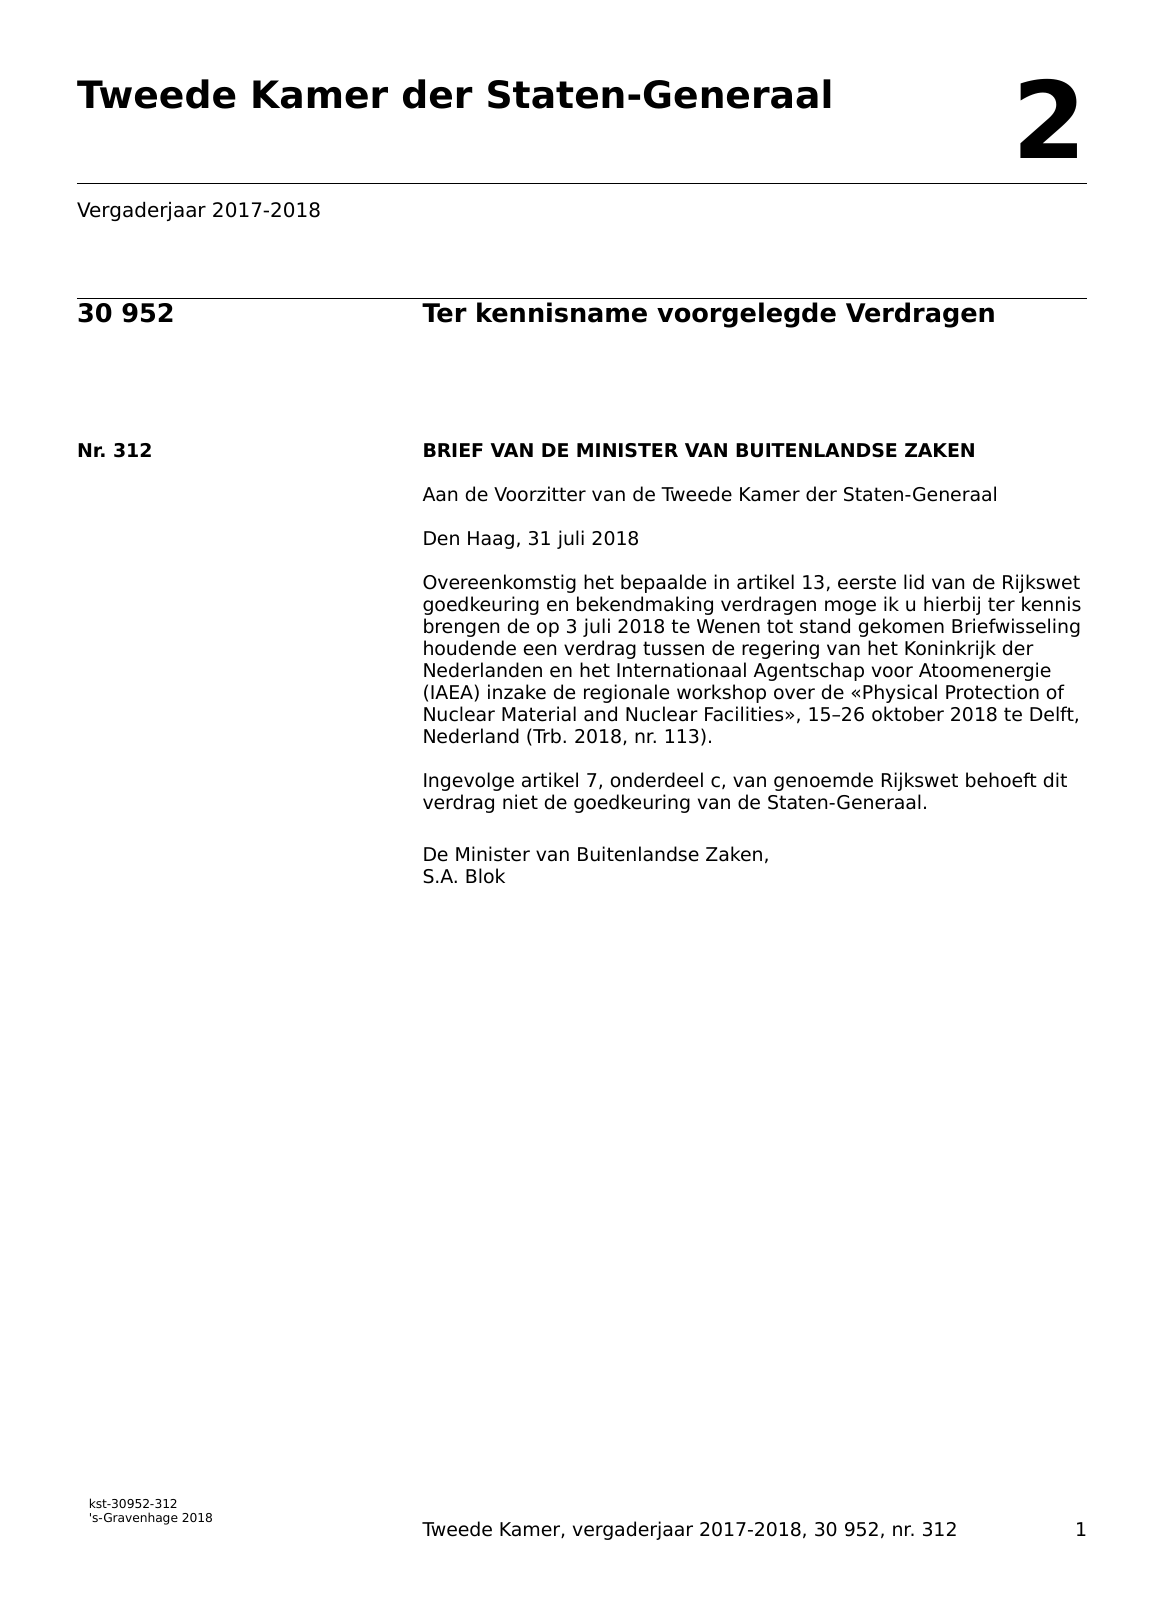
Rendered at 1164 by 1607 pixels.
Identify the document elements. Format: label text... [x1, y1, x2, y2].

text Den Haag, 31 juli 2018 [422, 528, 1087, 550]
table_header 2 [886, 59, 1087, 183]
text 's-Gravenhage 2018 [88, 1511, 323, 1525]
text kst-30952-312 [88, 1497, 323, 1511]
table_cell Vergaderjaar 2017-2018 [77, 184, 1087, 298]
text Ingevolge artikel 7, onderdeel c, van genoemde Rijkswet behoeft dit verdrag niet de goedkeuring van de Staten-Generaal. [422, 770, 1087, 814]
subtitle 30 952 Ter kennisname voorgelegde Verdragen [77, 299, 1087, 329]
text Aan de Voorzitter van de Tweede Kamer der Staten-Generaal [422, 484, 1087, 506]
text De Minister van Buitenlandse Zaken, S.A. Blok [422, 844, 1087, 888]
subtitle Nr. 312 BRIEF VAN DE MINISTER VAN BUITENLANDSE ZAKEN [77, 440, 1087, 462]
table_header Tweede Kamer der Staten-Generaal [77, 59, 886, 183]
text Overeenkomstig het bepaalde in artikel 13, eerste lid van de Rijkswet goedkeuring en bekendmaking verdragen moge ik u hierbij ter kennis brengen de op 3 juli 2018 te Wenen tot stand gekomen Briefwisseling houdende een verdrag tussen de regering van het Koninkrijk der Nederlanden en het Internationaal Agentschap voor Atoomenergie (IAEA) inzake de regionale workshop over de «Physical Protection of Nuclear Material and Nuclear Facilities», 15–26 oktober 2018 te Delft, Nederland (Trb. 2018, nr. 113). [422, 572, 1087, 748]
